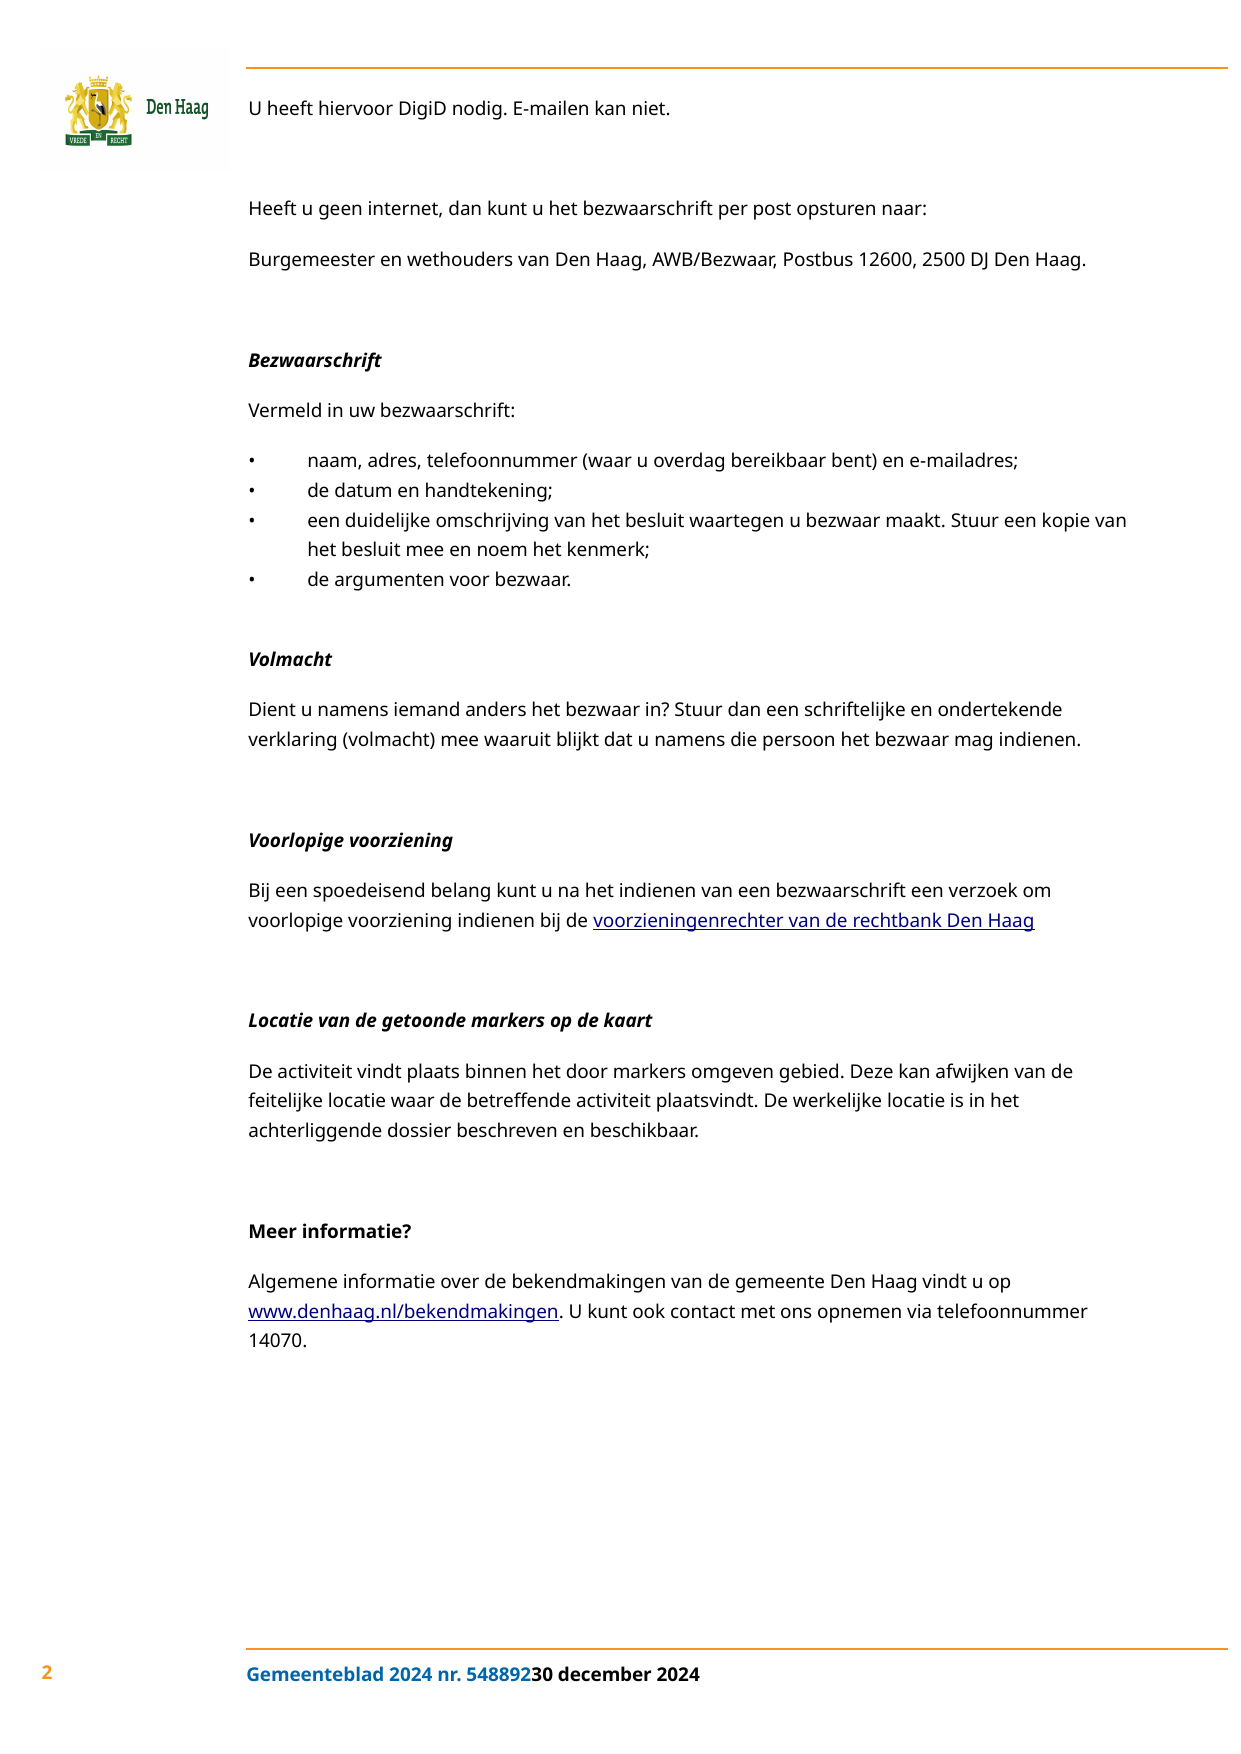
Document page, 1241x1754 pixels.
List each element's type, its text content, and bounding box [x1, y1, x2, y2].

list de argumenten voor bezwaar. [248, 566, 1152, 592]
text Voorlopige voorziening [248, 827, 1152, 853]
text U heeft hiervoor DigiD nodig. E-mailen kan niet. [248, 95, 1152, 121]
list de datum en handtekening; [248, 477, 1152, 503]
text Locatie van de getoonde markers op de kaart [248, 1008, 1152, 1033]
text Bij een spoedeisend belang kunt u na het indienen van een bezwaarschrift een verzoek om voorlopige voorziening indienen bij de voorzieningenrechter van de rechtbank Den Haag [248, 877, 1152, 933]
text Burgemeester en wethouders van Den Haag, AWB/Bezwaar, Postbus 12600, 2500 DJ Den Haag. [248, 246, 1152, 272]
text Volmacht [248, 646, 1152, 672]
list naam, adres, telefoonnummer (waar u overdag bereikbaar bent) en e-mailadres; [248, 448, 1152, 473]
picture [41, 47, 231, 172]
list een duidelijke omschrijving van het besluit waartegen u bezwaar maakt. Stuur een kopie van het besluit mee en noem het kenmerk; [248, 507, 1152, 562]
text Meer informatie? [248, 1218, 1152, 1244]
text Bezwaarschrift [248, 347, 1152, 373]
text De activiteit vindt plaats binnen het door markers omgeven gebied. Deze kan afwijken van de feitelijke locatie waar de betreffende activiteit plaatsvindt. De werkelijke locatie is in het achterliggende dossier beschreven en beschikbaar. [248, 1058, 1152, 1143]
text Vermeld in uw bezwaarschrift: [248, 397, 1152, 423]
text Algemene informatie over de bekendmakingen van de gemeente Den Haag vindt u op www.denhaag.nl/bekendmakingen. U kunt ook contact met ons opnemen via telefoonnummer 14070. [248, 1268, 1152, 1353]
text Heeft u geen internet, dan kunt u het bezwaarschrift per post opsturen naar: [248, 196, 1152, 221]
text Dient u namens iemand anders het bezwaar in? Stuur dan een schriftelijke en ondertekende verklaring (volmacht) mee waaruit blijkt dat u namens die persoon het bezwaar mag indienen. [248, 696, 1152, 752]
